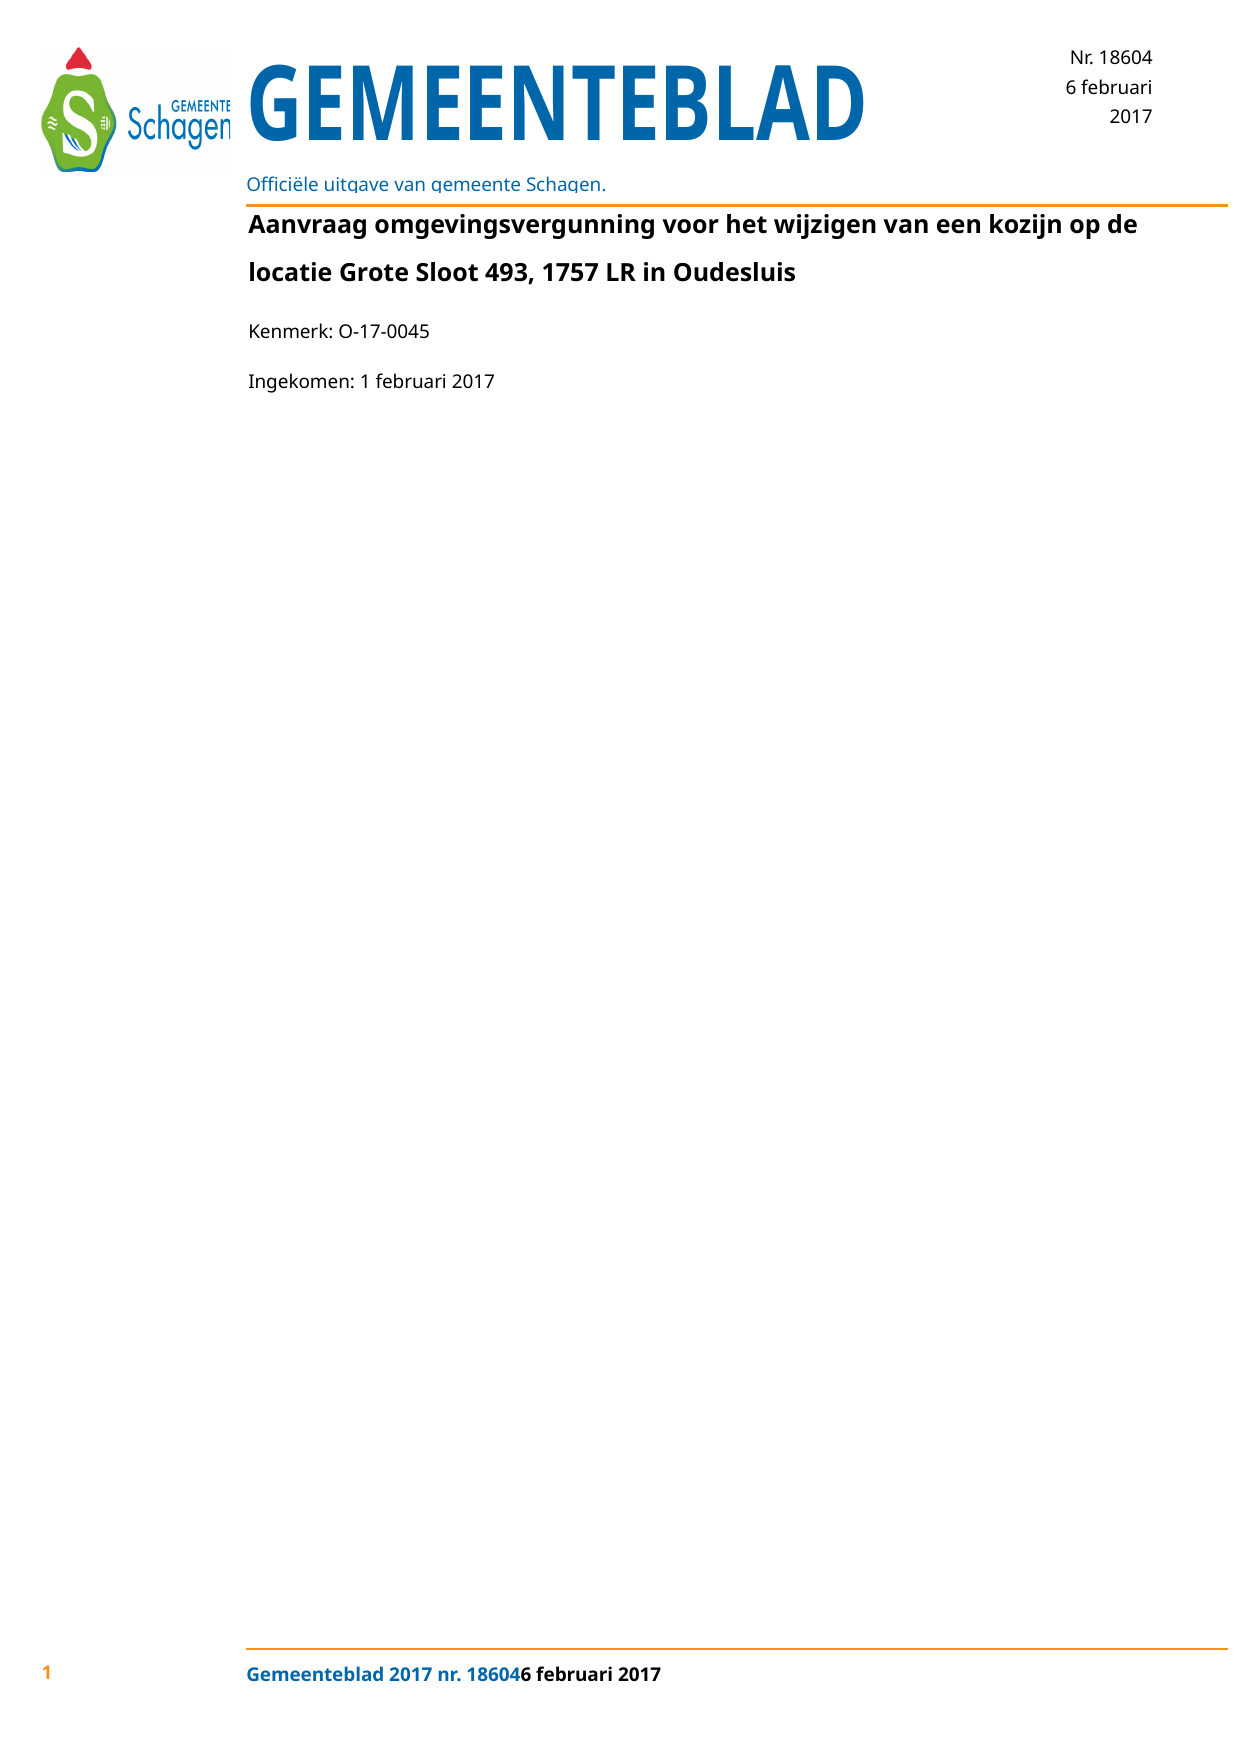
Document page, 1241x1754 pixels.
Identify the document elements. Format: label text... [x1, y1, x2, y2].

text Kenmerk: O-17-0045 [248, 318, 1152, 344]
picture [41, 47, 231, 172]
text Aanvraag omgevingsvergunning voor het wijzigen van een kozijn op de locatie Grote Sloot 493, 1757 LR in Oudesluis [248, 207, 1152, 288]
text Ingekomen: 1 februari 2017 [248, 368, 1152, 394]
